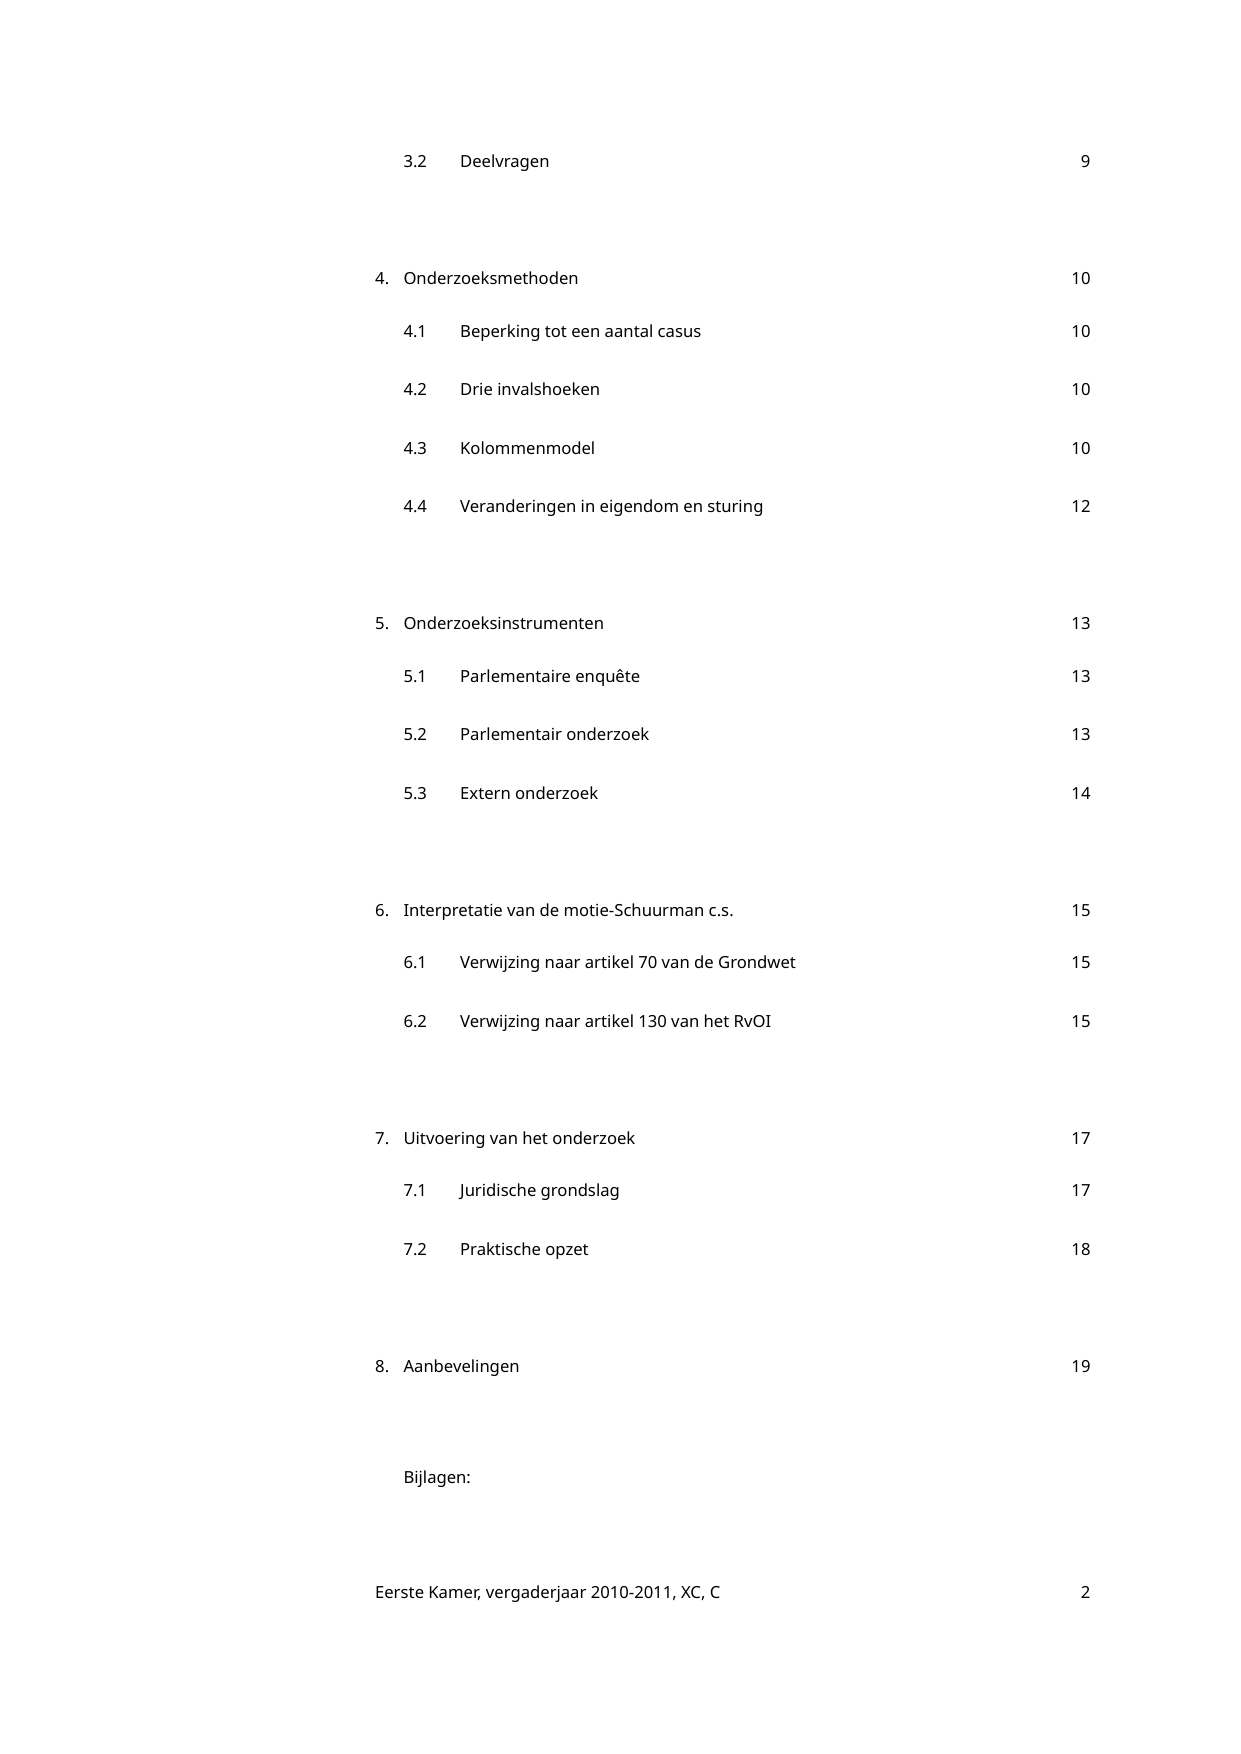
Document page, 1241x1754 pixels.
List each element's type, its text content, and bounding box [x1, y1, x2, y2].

table_cell Praktische opzet [460, 1238, 1033, 1296]
table_cell 9 [1034, 150, 1090, 208]
table_cell 6. [375, 898, 403, 951]
table_cell [375, 781, 403, 840]
table_cell [460, 1296, 1033, 1354]
table_cell Parlementaire enquête [460, 665, 1033, 723]
table_cell 6.1 [403, 951, 460, 1009]
table_cell 4.2 [403, 378, 460, 436]
table_cell [375, 209, 403, 267]
table_cell [375, 150, 403, 208]
table_cell [375, 320, 403, 378]
table_cell 13 [1034, 723, 1090, 781]
table_cell 5.1 [403, 665, 460, 723]
table_cell Deelvragen [460, 150, 1033, 208]
table_cell 6.2 [403, 1009, 460, 1068]
table_cell [375, 1238, 403, 1296]
table_cell 15 [1034, 951, 1090, 1009]
table_cell 13 [1034, 665, 1090, 723]
table_cell Interpretatie van de motie-Schuurman c.s. [403, 898, 1033, 951]
table_cell [1034, 1465, 1090, 1524]
table_cell 14 [1034, 781, 1090, 840]
table_cell Aanbevelingen [403, 1354, 1033, 1407]
table_cell 3.2 [403, 150, 460, 208]
table_cell [375, 1179, 403, 1237]
table_cell [460, 840, 1033, 898]
table_cell [403, 209, 460, 267]
table_cell 5. [375, 612, 403, 664]
table_cell 5.3 [403, 781, 460, 840]
table_cell Extern onderzoek [460, 781, 1033, 840]
table_cell Verwijzing naar artikel 130 van het RvOI [460, 1009, 1033, 1068]
table_cell [1034, 840, 1090, 898]
table_cell [375, 840, 403, 898]
table_cell [460, 1068, 1033, 1126]
table_cell 4.1 [403, 320, 460, 378]
table_cell Onderzoeksinstrumenten [403, 612, 1033, 664]
table_cell 7. [375, 1126, 403, 1179]
table_cell 10 [1034, 436, 1090, 495]
table_cell Parlementair onderzoek [460, 723, 1033, 781]
table_cell [403, 840, 460, 898]
table_cell 4.3 [403, 436, 460, 495]
table_cell [375, 1407, 403, 1465]
table_cell [460, 1407, 1033, 1465]
table_cell [375, 378, 403, 436]
table_cell [375, 665, 403, 723]
table_cell [1034, 1068, 1090, 1126]
table_cell [403, 1407, 460, 1465]
table_cell [1034, 1407, 1090, 1465]
table_cell 15 [1034, 898, 1090, 951]
table_cell 5.2 [403, 723, 460, 781]
table_cell 12 [1034, 495, 1090, 553]
table_cell 7.1 [403, 1179, 460, 1237]
table_cell Onderzoeksmethoden [403, 267, 1033, 319]
table_cell Verwijzing naar artikel 70 van de Grondwet [460, 951, 1033, 1009]
table_cell [375, 553, 403, 612]
table_cell [460, 553, 1033, 612]
table_cell 8. [375, 1354, 403, 1407]
table_cell 19 [1034, 1354, 1090, 1407]
table_cell [403, 553, 460, 612]
table_cell 10 [1034, 320, 1090, 378]
table_cell [403, 1068, 460, 1126]
table_cell 15 [1034, 1009, 1090, 1068]
table_cell [1034, 1296, 1090, 1354]
table_cell [1034, 553, 1090, 612]
table_cell 10 [1034, 267, 1090, 319]
table_cell 7.2 [403, 1238, 460, 1296]
table_cell 10 [1034, 378, 1090, 436]
table_cell [375, 1296, 403, 1354]
table_cell [375, 723, 403, 781]
table_cell [375, 436, 403, 495]
table_cell [375, 1068, 403, 1126]
table_cell 4. [375, 267, 403, 319]
table_cell Drie invalshoeken [460, 378, 1033, 436]
table_cell [1034, 209, 1090, 267]
table_cell [403, 1296, 460, 1354]
table_cell Beperking tot een aantal casus [460, 320, 1033, 378]
table_cell 4.4 [403, 495, 460, 553]
table_cell [375, 951, 403, 1009]
table_cell [375, 1465, 403, 1524]
table_cell 13 [1034, 612, 1090, 664]
table_cell Veranderingen in eigendom en sturing [460, 495, 1033, 553]
table_cell [375, 1009, 403, 1068]
table_cell [375, 495, 403, 553]
table_cell Juridische grondslag [460, 1179, 1033, 1237]
table_cell Kolommenmodel [460, 436, 1033, 495]
table_cell [460, 209, 1033, 267]
table_cell 18 [1034, 1238, 1090, 1296]
table_cell Uitvoering van het onderzoek [403, 1126, 1033, 1179]
table_cell 17 [1034, 1179, 1090, 1237]
table_cell 17 [1034, 1126, 1090, 1179]
table_cell Bijlagen: [403, 1465, 1033, 1524]
